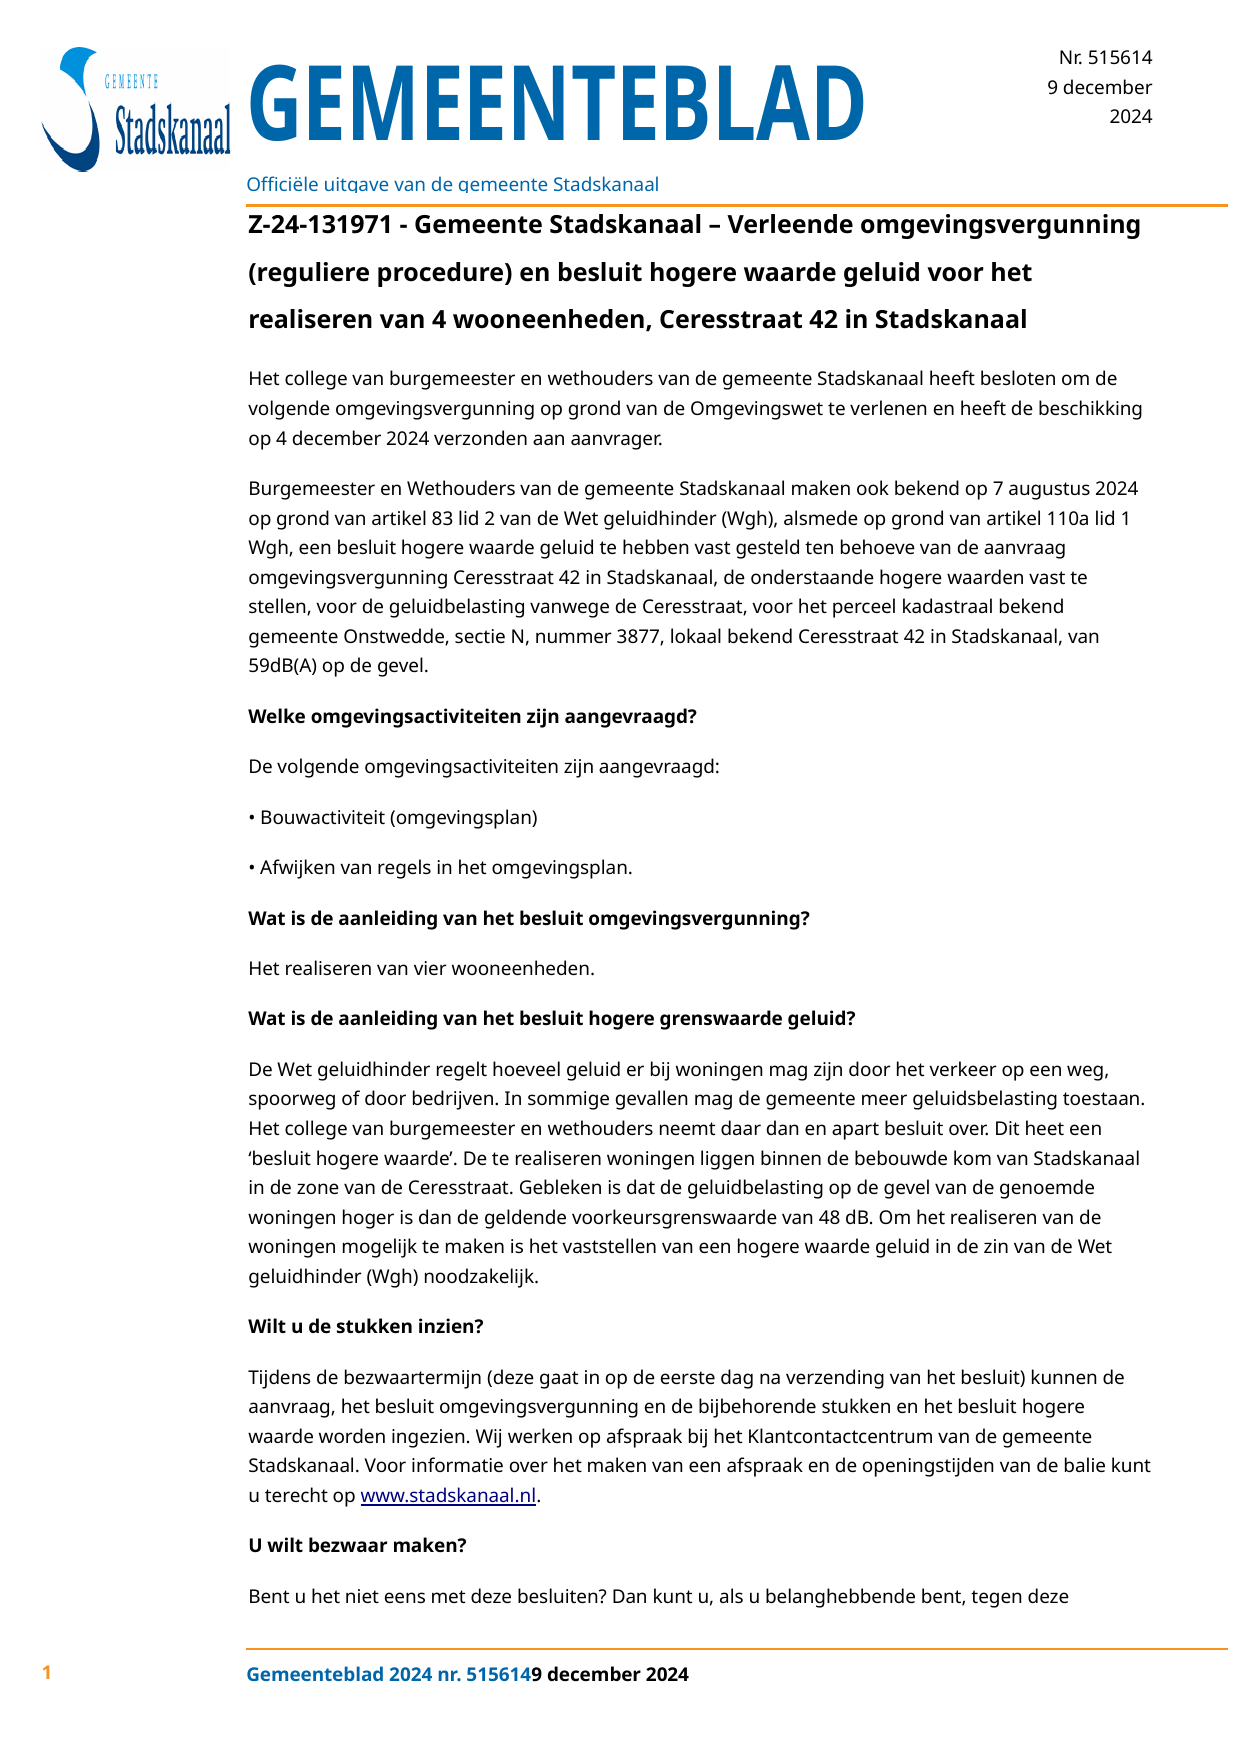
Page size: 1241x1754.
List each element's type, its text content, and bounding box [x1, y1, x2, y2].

text Het realiseren van vier wooneenheden. [248, 955, 1152, 981]
text Wat is de aanleiding van het besluit omgevingsvergunning? [248, 905, 1152, 930]
text Burgemeester en Wethouders van de gemeente Stadskanaal maken ook bekend op 7 augustus 2024 op grond van artikel 83 lid 2 van de Wet geluidhinder (Wgh), alsmede op grond van artikel 110a lid 1 Wgh, een besluit hogere waarde geluid te hebben vast gesteld ten behoeve van de aanvraag omgevingsvergunning Ceresstraat 42 in Stadskanaal, de onderstaande hogere waarden vast te stellen, voor de geluidbelasting vanwege de Ceresstraat, voor het perceel kadastraal bekend gemeente Onstwedde, sectie N, nummer 3877, lokaal bekend Ceresstraat 42 in Stadskanaal, van 59dB(A) op de gevel. [248, 475, 1152, 678]
text U wilt bezwaar maken? [248, 1533, 1152, 1558]
picture [41, 47, 231, 172]
text Wat is de aanleiding van het besluit hogere grenswaarde geluid? [248, 1006, 1152, 1031]
text Wilt u de stukken inzien? [248, 1313, 1152, 1339]
text • Afwijken van regels in het omgevingsplan. [248, 854, 1152, 880]
text De Wet geluidhinder regelt hoeveel geluid er bij woningen mag zijn door het verkeer op een weg, spoorweg of door bedrijven. In sommige gevallen mag de gemeente meer geluidsbelasting toestaan. Het college van burgemeester en wethouders neemt daar dan en apart besluit over. Dit heet een ‘besluit hogere waarde’. De te realiseren woningen liggen binnen de bebouwde kom van Stadskanaal in de zone van de Ceresstraat. Gebleken is dat de geluidbelasting op de gevel van de genoemde woningen hoger is dan de geldende voorkeursgrenswaarde van 48 dB. Om het realiseren van de woningen mogelijk te maken is het vaststellen van een hogere waarde geluid in de zin van de Wet geluidhinder (Wgh) noodzakelijk. [248, 1056, 1152, 1289]
text Tijdens de bezwaartermijn (deze gaat in op de eerste dag na verzending van het besluit) kunnen de aanvraag, het besluit omgevingsvergunning en de bijbehorende stukken en het besluit hogere waarde worden ingezien. Wij werken op afspraak bij het Klantcontactcentrum van de gemeente Stadskanaal. Voor informatie over het maken van een afspraak en de openingstijden van de balie kunt u terecht op www.stadskanaal.nl. [248, 1364, 1152, 1508]
text Welke omgevingsactiviteiten zijn aangevraagd? [248, 703, 1152, 729]
text De volgende omgevingsactiviteiten zijn aangevraagd: [248, 753, 1152, 779]
text • Bouwactiviteit (omgevingsplan) [248, 804, 1152, 829]
text Z-24-131971 - Gemeente Stadskanaal – Verleende omgevingsvergunning (reguliere procedure) en besluit hogere waarde geluid voor het realiseren van 4 wooneenheden, Ceresstraat 42 in Stadskanaal [248, 207, 1152, 336]
text Het college van burgemeester en wethouders van de gemeente Stadskanaal heeft besloten om de volgende omgevingsvergunning op grond van de Omgevingswet te verlenen en heeft de beschikking op 4 december 2024 verzonden aan aanvrager. [248, 366, 1152, 450]
text Bent u het niet eens met deze besluiten? Dan kunt u, als u belanghebbende bent, tegen deze [248, 1583, 1152, 1609]
